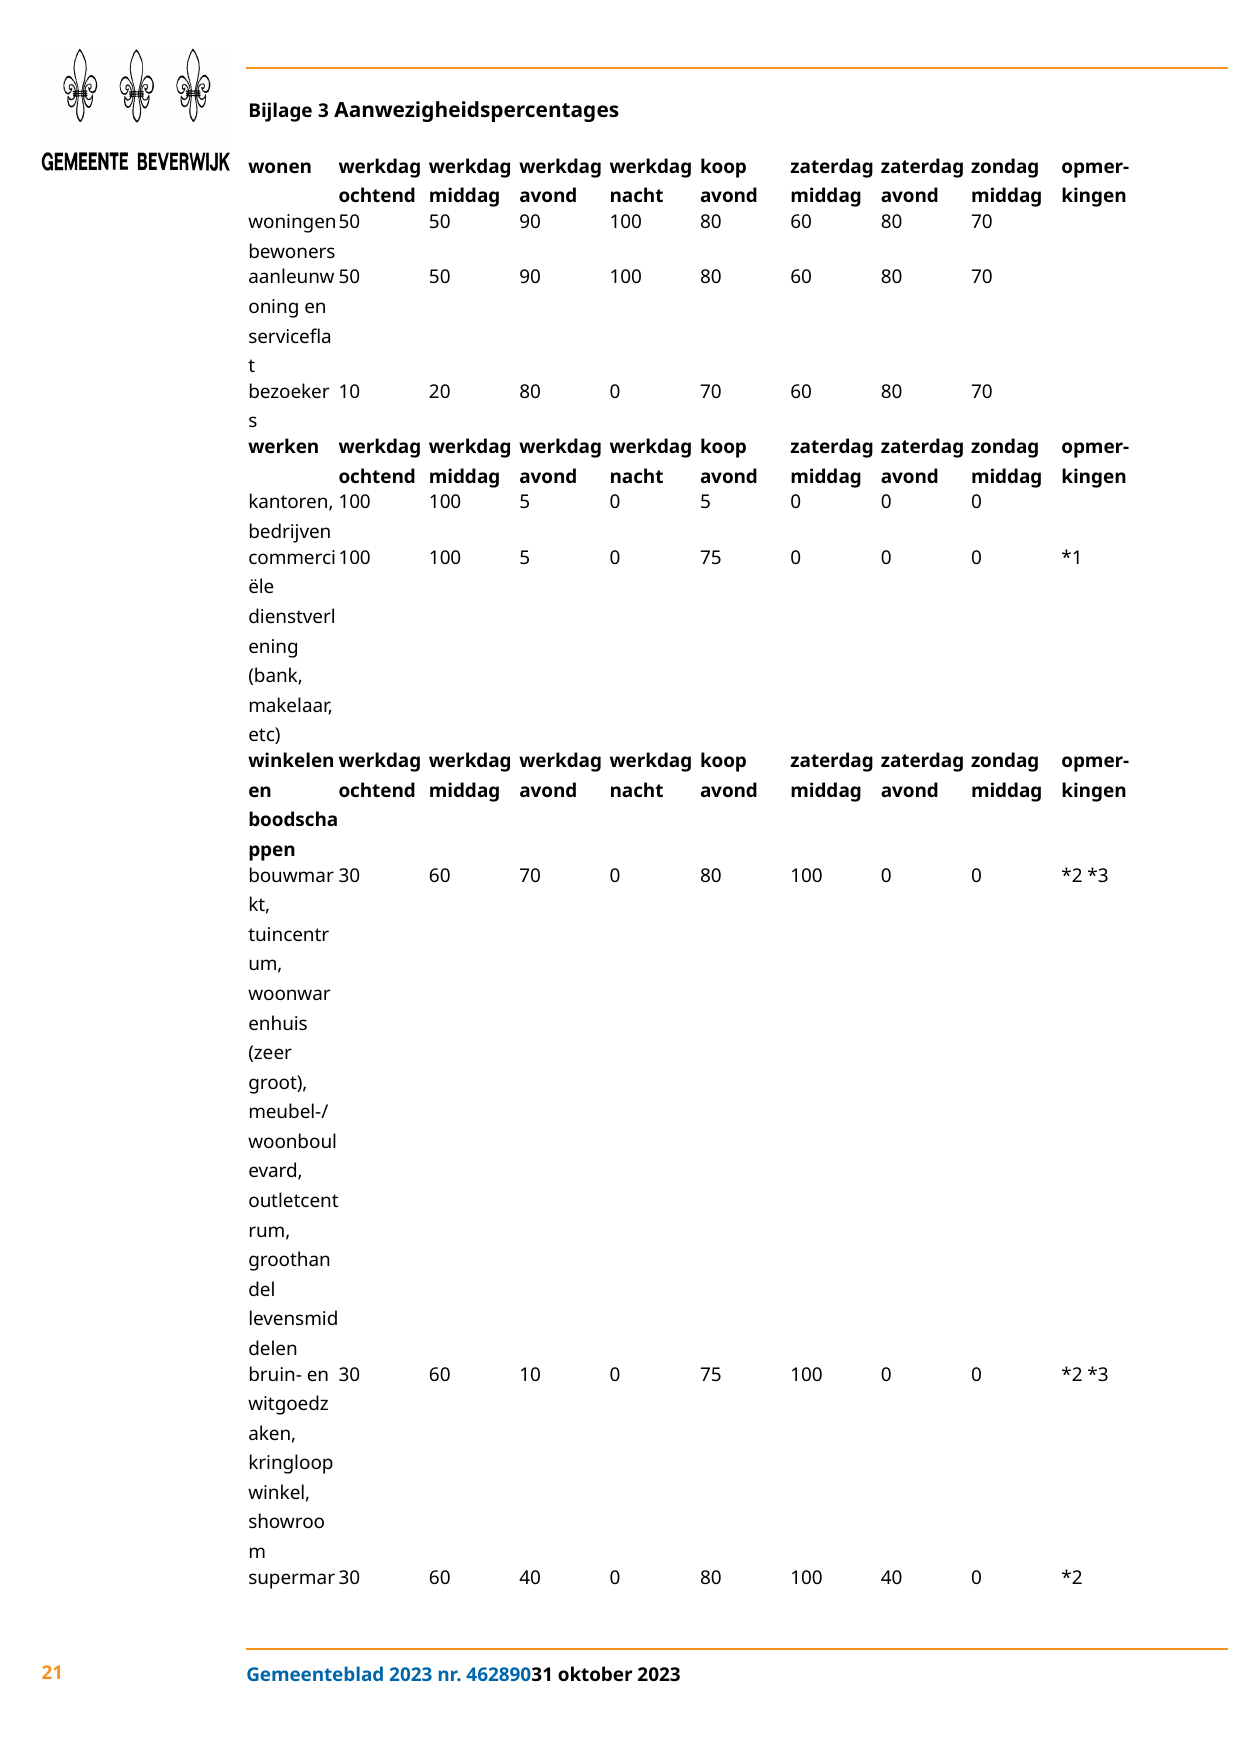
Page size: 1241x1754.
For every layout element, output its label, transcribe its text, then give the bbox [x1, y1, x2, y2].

table_cell werkdag ochtend [338, 434, 429, 489]
table_cell 70 [971, 378, 1061, 433]
table_cell 30 [338, 862, 429, 1361]
table_cell 10 [519, 1361, 609, 1564]
picture [41, 47, 231, 172]
table_cell 0 [971, 1361, 1061, 1564]
table_cell 100 [790, 1564, 881, 1590]
table_cell bezoekers [248, 378, 338, 433]
table_cell zaterdag middag [790, 434, 881, 489]
table_cell 70 [971, 208, 1061, 264]
table_header zaterdag avond [881, 153, 971, 208]
table_cell 0 [609, 1361, 700, 1564]
table_cell 60 [429, 1564, 519, 1590]
table_cell opmer-kingen [1061, 747, 1152, 862]
table_cell bruin- en witgoedzaken, kringloopwinkel, showroom [248, 1361, 338, 1564]
table_cell 30 [338, 1564, 429, 1590]
table_cell 5 [519, 544, 609, 747]
table_cell 50 [429, 208, 519, 264]
table_cell [1061, 378, 1152, 433]
table_cell 70 [519, 862, 609, 1361]
table_cell 100 [429, 489, 519, 544]
table_cell 0 [609, 862, 700, 1361]
table_cell 5 [700, 489, 790, 544]
table_cell kantoren, bedrijven [248, 489, 338, 544]
table_header werkdag ochtend [338, 153, 429, 208]
table_cell aanleunwoning en serviceflat [248, 264, 338, 378]
table_cell 60 [790, 208, 881, 264]
table_cell zaterdag middag [790, 747, 881, 862]
table_cell werken [248, 434, 338, 489]
table_cell 100 [338, 489, 429, 544]
table_cell zondag middag [971, 747, 1061, 862]
table_cell 50 [338, 264, 429, 378]
table_cell zaterdag avond [881, 434, 971, 489]
table_cell 90 [519, 208, 609, 264]
table_cell 100 [609, 208, 700, 264]
table_header werkdag nacht [609, 153, 700, 208]
table_cell 0 [971, 1564, 1061, 1590]
table_cell [1061, 264, 1152, 378]
table_cell 0 [609, 489, 700, 544]
table_cell 70 [700, 378, 790, 433]
table_cell 80 [881, 208, 971, 264]
table_header werkdag avond [519, 153, 609, 208]
table_cell 100 [790, 1361, 881, 1564]
table_cell 90 [519, 264, 609, 378]
table_cell koop avond [700, 434, 790, 489]
table_cell 5 [519, 489, 609, 544]
table_cell 60 [790, 264, 881, 378]
table_header zaterdag middag [790, 153, 881, 208]
text Bijlage 3 Aanwezigheidspercentages [248, 95, 1152, 123]
table_cell *2 *3 [1061, 1361, 1152, 1564]
table_cell werkdag ochtend [338, 747, 429, 862]
table_cell 50 [429, 264, 519, 378]
table_cell 0 [971, 489, 1061, 544]
table_cell 80 [881, 378, 971, 433]
table_cell 100 [338, 544, 429, 747]
table_cell 0 [790, 489, 881, 544]
table_cell winkelen en boodschappen [248, 747, 338, 862]
table_cell 0 [971, 862, 1061, 1361]
table_cell zondag middag [971, 434, 1061, 489]
table_cell 0 [790, 544, 881, 747]
table_header zondag middag [971, 153, 1061, 208]
table_cell 80 [519, 378, 609, 433]
table_header werkdag middag [429, 153, 519, 208]
table_cell bouwmarkt, tuincentrum, woonwarenhuis (zeer groot), meubel-/woonboulevard, outletcentrum, groothandel levensmiddelen [248, 862, 338, 1361]
table_cell 50 [338, 208, 429, 264]
table_cell commerciële dienstverlening (bank, makelaar, etc) [248, 544, 338, 747]
table_cell supermar [248, 1564, 338, 1590]
table_cell 40 [519, 1564, 609, 1590]
table_header wonen [248, 153, 338, 208]
table_cell zaterdag avond [881, 747, 971, 862]
table_cell 0 [609, 544, 700, 747]
table_cell 0 [881, 862, 971, 1361]
table_header koop avond [700, 153, 790, 208]
table_cell werkdag nacht [609, 434, 700, 489]
table_cell 75 [700, 1361, 790, 1564]
table_cell 40 [881, 1564, 971, 1590]
table_cell werkdag avond [519, 434, 609, 489]
table_cell 75 [700, 544, 790, 747]
table_cell werkdag middag [429, 434, 519, 489]
table_cell 100 [790, 862, 881, 1361]
table_cell 0 [881, 489, 971, 544]
table_cell 80 [700, 208, 790, 264]
table_cell 70 [971, 264, 1061, 378]
table_cell opmer-kingen [1061, 434, 1152, 489]
table_cell 60 [429, 862, 519, 1361]
table_cell 60 [790, 378, 881, 433]
table_cell *2 *3 [1061, 862, 1152, 1361]
table_cell 10 [338, 378, 429, 433]
table_cell werkdag avond [519, 747, 609, 862]
table_cell 0 [971, 544, 1061, 747]
table_cell 20 [429, 378, 519, 433]
table_header opmer-kingen [1061, 153, 1152, 208]
table_cell 100 [609, 264, 700, 378]
table_cell 0 [609, 378, 700, 433]
table_cell 100 [429, 544, 519, 747]
table_cell 80 [700, 1564, 790, 1590]
table_cell koop avond [700, 747, 790, 862]
table_cell 0 [609, 1564, 700, 1590]
table_cell 0 [881, 544, 971, 747]
table_cell [1061, 489, 1152, 544]
table_cell 60 [429, 1361, 519, 1564]
table_cell 80 [700, 264, 790, 378]
table_cell werkdag nacht [609, 747, 700, 862]
table_cell *1 [1061, 544, 1152, 747]
table_cell 30 [338, 1361, 429, 1564]
table_cell 0 [881, 1361, 971, 1564]
table_cell 80 [881, 264, 971, 378]
table_cell *2 [1061, 1564, 1152, 1590]
table_cell werkdag middag [429, 747, 519, 862]
table_cell woningen bewoners [248, 208, 338, 264]
table_cell 80 [700, 862, 790, 1361]
table_cell [1061, 208, 1152, 264]
